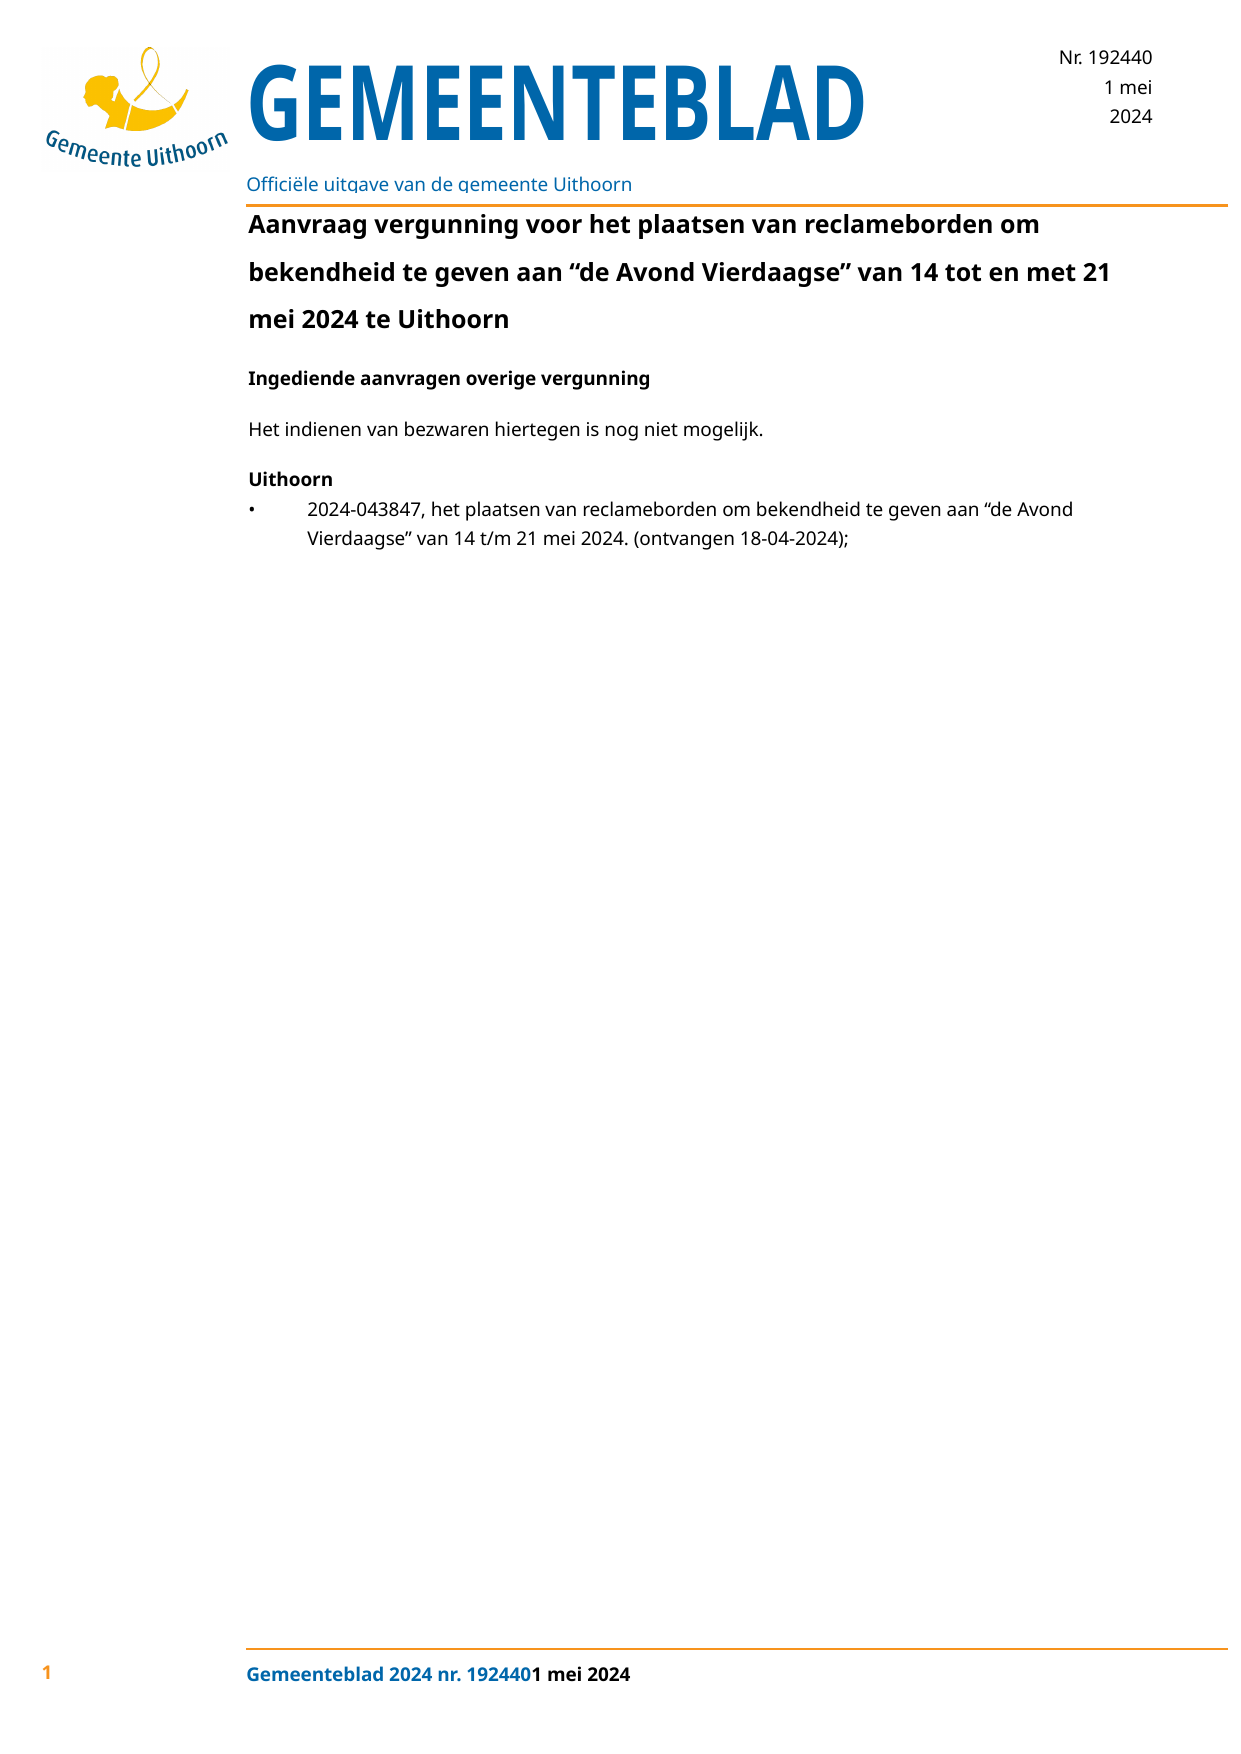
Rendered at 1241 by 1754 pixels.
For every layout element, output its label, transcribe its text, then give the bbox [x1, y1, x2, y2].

text Ingediende aanvragen overige vergunning [248, 366, 1152, 391]
text Uithoorn [248, 466, 1152, 492]
text Het indienen van bezwaren hiertegen is nog niet mogelijk. [248, 416, 1152, 442]
picture [41, 47, 231, 172]
list 2024-043847, het plaatsen van reclameborden om bekendheid te geven aan “de Avond Vierdaagse” van 14 t/m 21 mei 2024. (ontvangen 18-04-2024); [248, 496, 1152, 551]
text Aanvraag vergunning voor het plaatsen van reclameborden om bekendheid te geven aan “de Avond Vierdaagse” van 14 tot en met 21 mei 2024 te Uithoorn [248, 207, 1152, 336]
